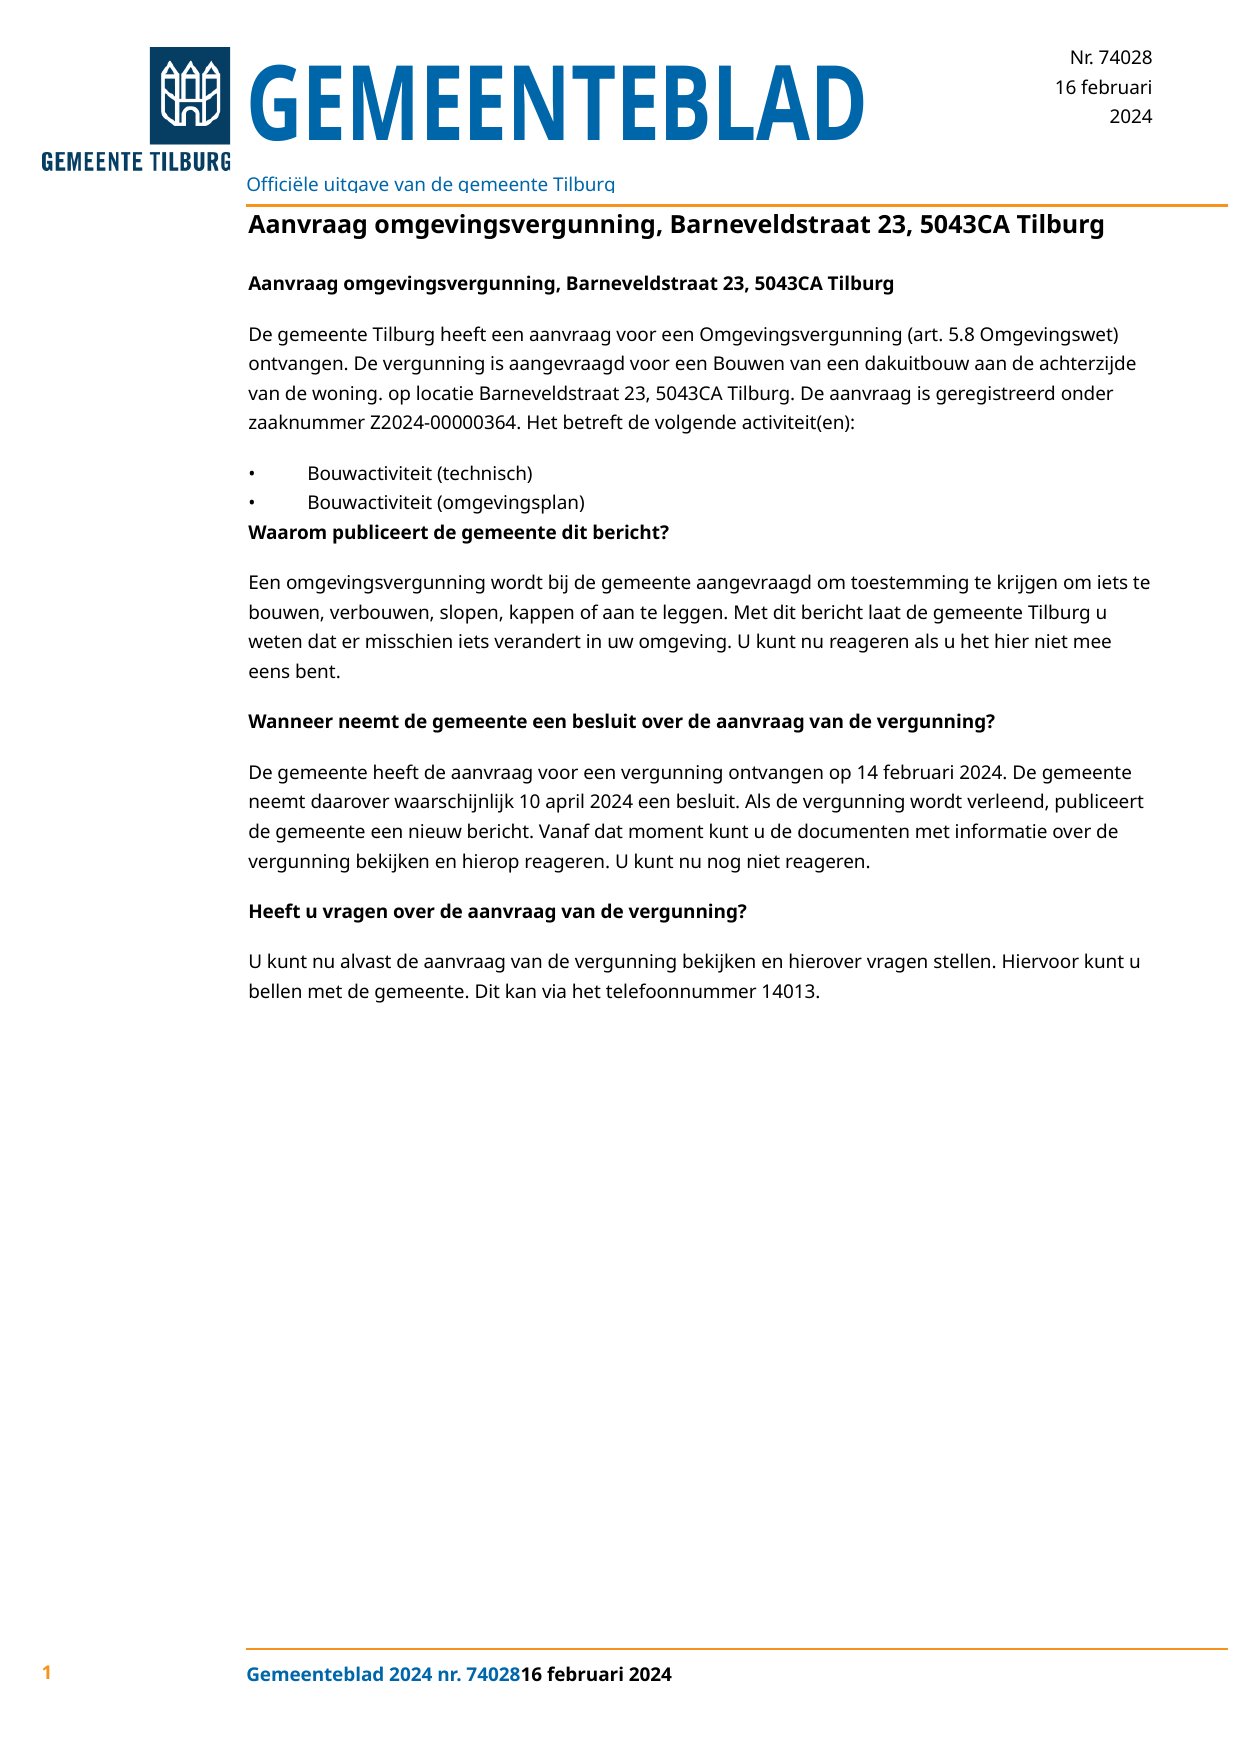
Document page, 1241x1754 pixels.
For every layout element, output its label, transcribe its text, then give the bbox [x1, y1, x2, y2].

text Wanneer neemt de gemeente een besluit over de aanvraag van de vergunning? [248, 709, 1152, 734]
text De gemeente Tilburg heeft een aanvraag voor een Omgevingsvergunning (art. 5.8 Omgevingswet) ontvangen. De vergunning is aangevraagd voor een Bouwen van een dakuitbouw aan de achterzijde van de woning. op locatie Barneveldstraat 23, 5043CA Tilburg. De aanvraag is geregistreerd onder zaaknummer Z2024-00000364. Het betreft de volgende activiteit(en): [248, 321, 1152, 435]
text Aanvraag omgevingsvergunning, Barneveldstraat 23, 5043CA Tilburg [248, 207, 1152, 241]
text U kunt nu alvast de aanvraag van de vergunning bekijken en hierover vragen stellen. Hiervoor kunt u bellen met de gemeente. Dit kan via het telefoonnummer 14013. [248, 949, 1152, 1004]
list Bouwactiviteit (omgevingsplan) [248, 489, 1152, 515]
text Een omgevingsvergunning wordt bij de gemeente aangevraagd om toestemming te krijgen om iets te bouwen, verbouwen, slopen, kappen of aan te leggen. Met dit bericht laat de gemeente Tilburg u weten dat er misschien iets verandert in uw omgeving. U kunt nu reageren als u het hier niet mee eens bent. [248, 569, 1152, 684]
text Waarom publiceert de gemeente dit bericht? [248, 519, 1152, 545]
picture [41, 47, 231, 172]
text De gemeente heeft de aanvraag voor een vergunning ontvangen op 14 februari 2024. De gemeente neemt daarover waarschijnlijk 10 april 2024 een besluit. Als de vergunning wordt verleend, publiceert de gemeente een nieuw bericht. Vanaf dat moment kunt u de documenten met informatie over de vergunning bekijken en hierop reageren. U kunt nu nog niet reageren. [248, 759, 1152, 873]
text Aanvraag omgevingsvergunning, Barneveldstraat 23, 5043CA Tilburg [248, 270, 1152, 296]
list Bouwactiviteit (technisch) [248, 460, 1152, 486]
text Heeft u vragen over de aanvraag van de vergunning? [248, 898, 1152, 924]
